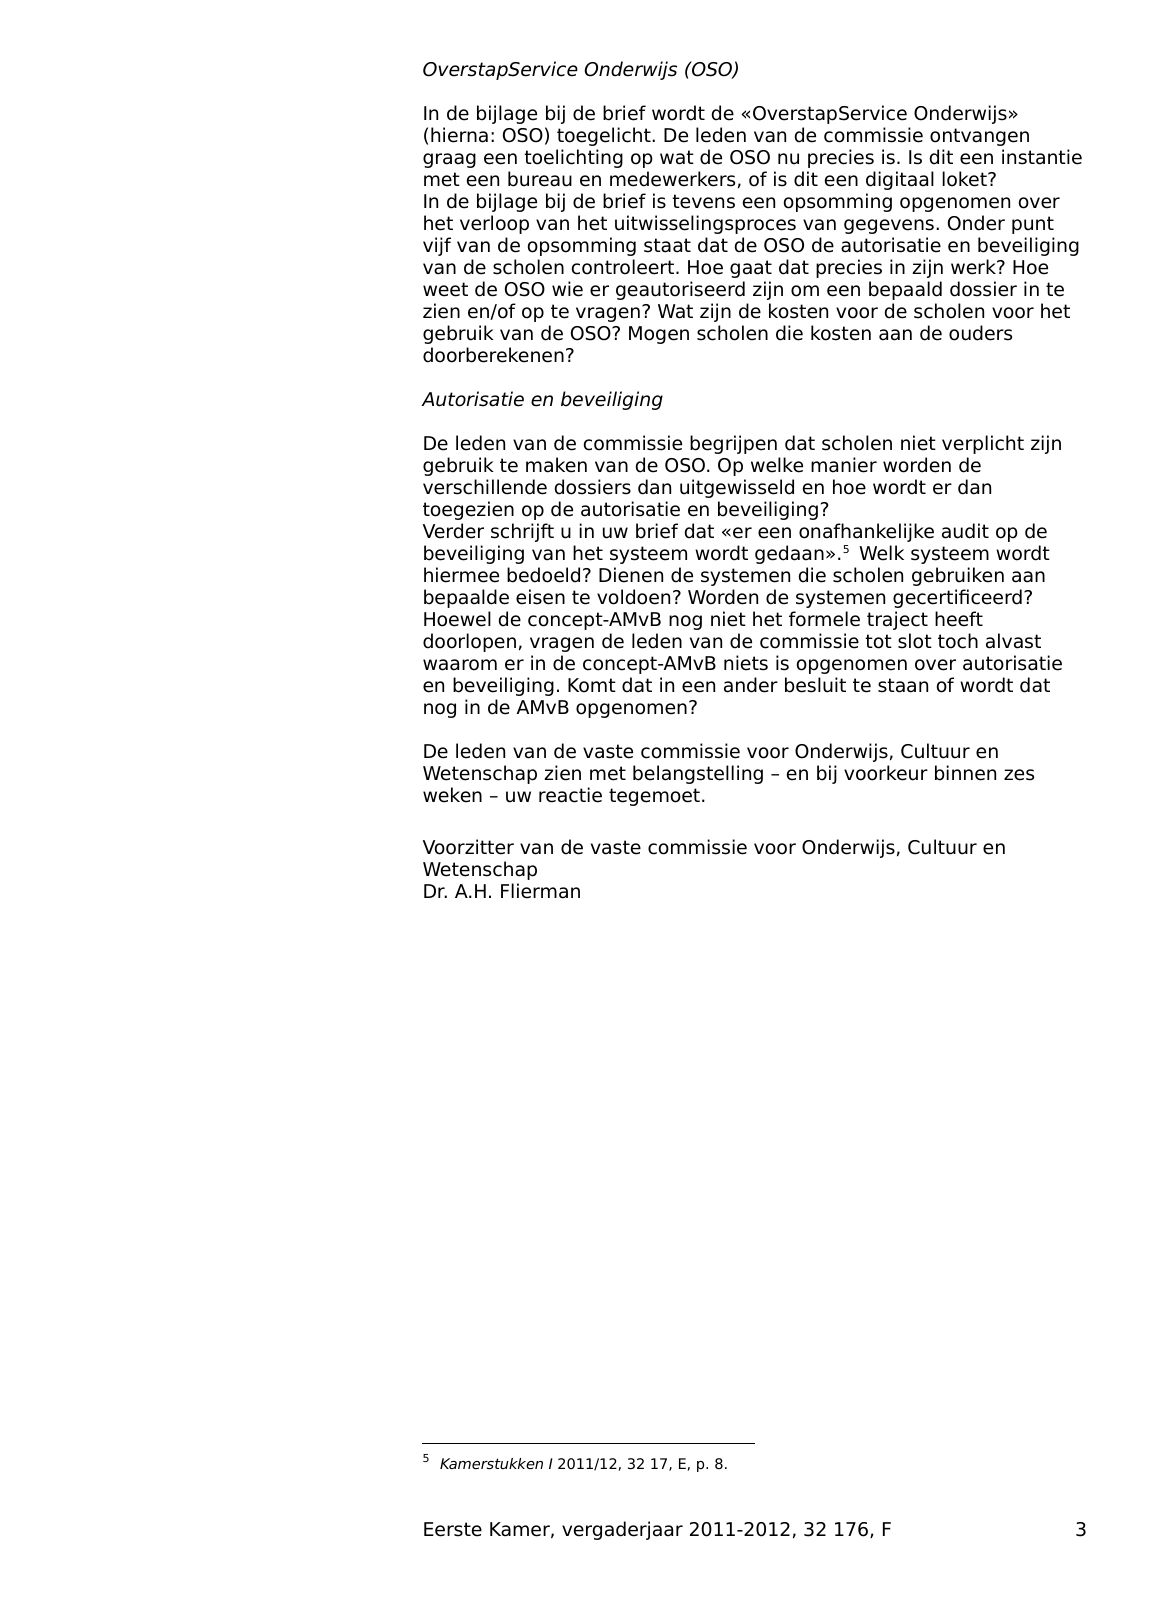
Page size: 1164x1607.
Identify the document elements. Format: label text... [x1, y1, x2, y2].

text Voorzitter van de vaste commissie voor Onderwijs, Cultuur en Wetenschap Dr. A.H. Flierman [422, 837, 1087, 903]
text In de bijlage bij de brief is tevens een opsomming opgenomen over het verloop van het uitwisselingsproces van gegevens. Onder punt vijf van de opsomming staat dat de OSO de autorisatie en beveiliging van de scholen controleert. Hoe gaat dat precies in zijn werk? Hoe weet de OSO wie er geautoriseerd zijn om een bepaald dossier in te zien en/of op te vragen? Wat zijn de kosten voor de scholen voor het gebruik van de OSO? Mogen scholen die kosten aan de ouders doorberekenen? [422, 191, 1087, 367]
subtitle OverstapService Onderwijs (OSO) [422, 59, 1087, 81]
text Verder schrijft u in uw brief dat «er een onafhankelijke audit op de beveiliging van het systeem wordt gedaan». Welk systeem wordt hiermee bedoeld? Dienen de systemen die scholen gebruiken aan bepaalde eisen te voldoen? Worden de systemen gecertificeerd? [422, 521, 1087, 609]
text De leden van de vaste commissie voor Onderwijs, Cultuur en Wetenschap zien met belangstelling – en bij voorkeur binnen zes weken – uw reactie tegemoet. [422, 741, 1087, 807]
text Kamerstukken I 2011/12, 32 17, E, p. 8. [422, 1452, 1087, 1474]
text Hoewel de concept-AMvB nog niet het formele traject heeft doorlopen, vragen de leden van de commissie tot slot toch alvast waarom er in de concept-AMvB niets is opgenomen over autorisatie en beveiliging. Komt dat in een ander besluit te staan of wordt dat nog in de AMvB opgenomen? [422, 609, 1087, 719]
subtitle Autorisatie en beveiliging [422, 389, 1087, 411]
text De leden van de commissie begrijpen dat scholen niet verplicht zijn gebruik te maken van de OSO. Op welke manier worden de verschillende dossiers dan uitgewisseld en hoe wordt er dan toegezien op de autorisatie en beveiliging? [422, 433, 1087, 521]
text In de bijlage bij de brief wordt de «OverstapService Onderwijs» (hierna: OSO) toegelicht. De leden van de commissie ontvangen graag een toelichting op wat de OSO nu precies is. Is dit een instantie met een bureau en medewerkers, of is dit een digitaal loket? [422, 103, 1087, 191]
